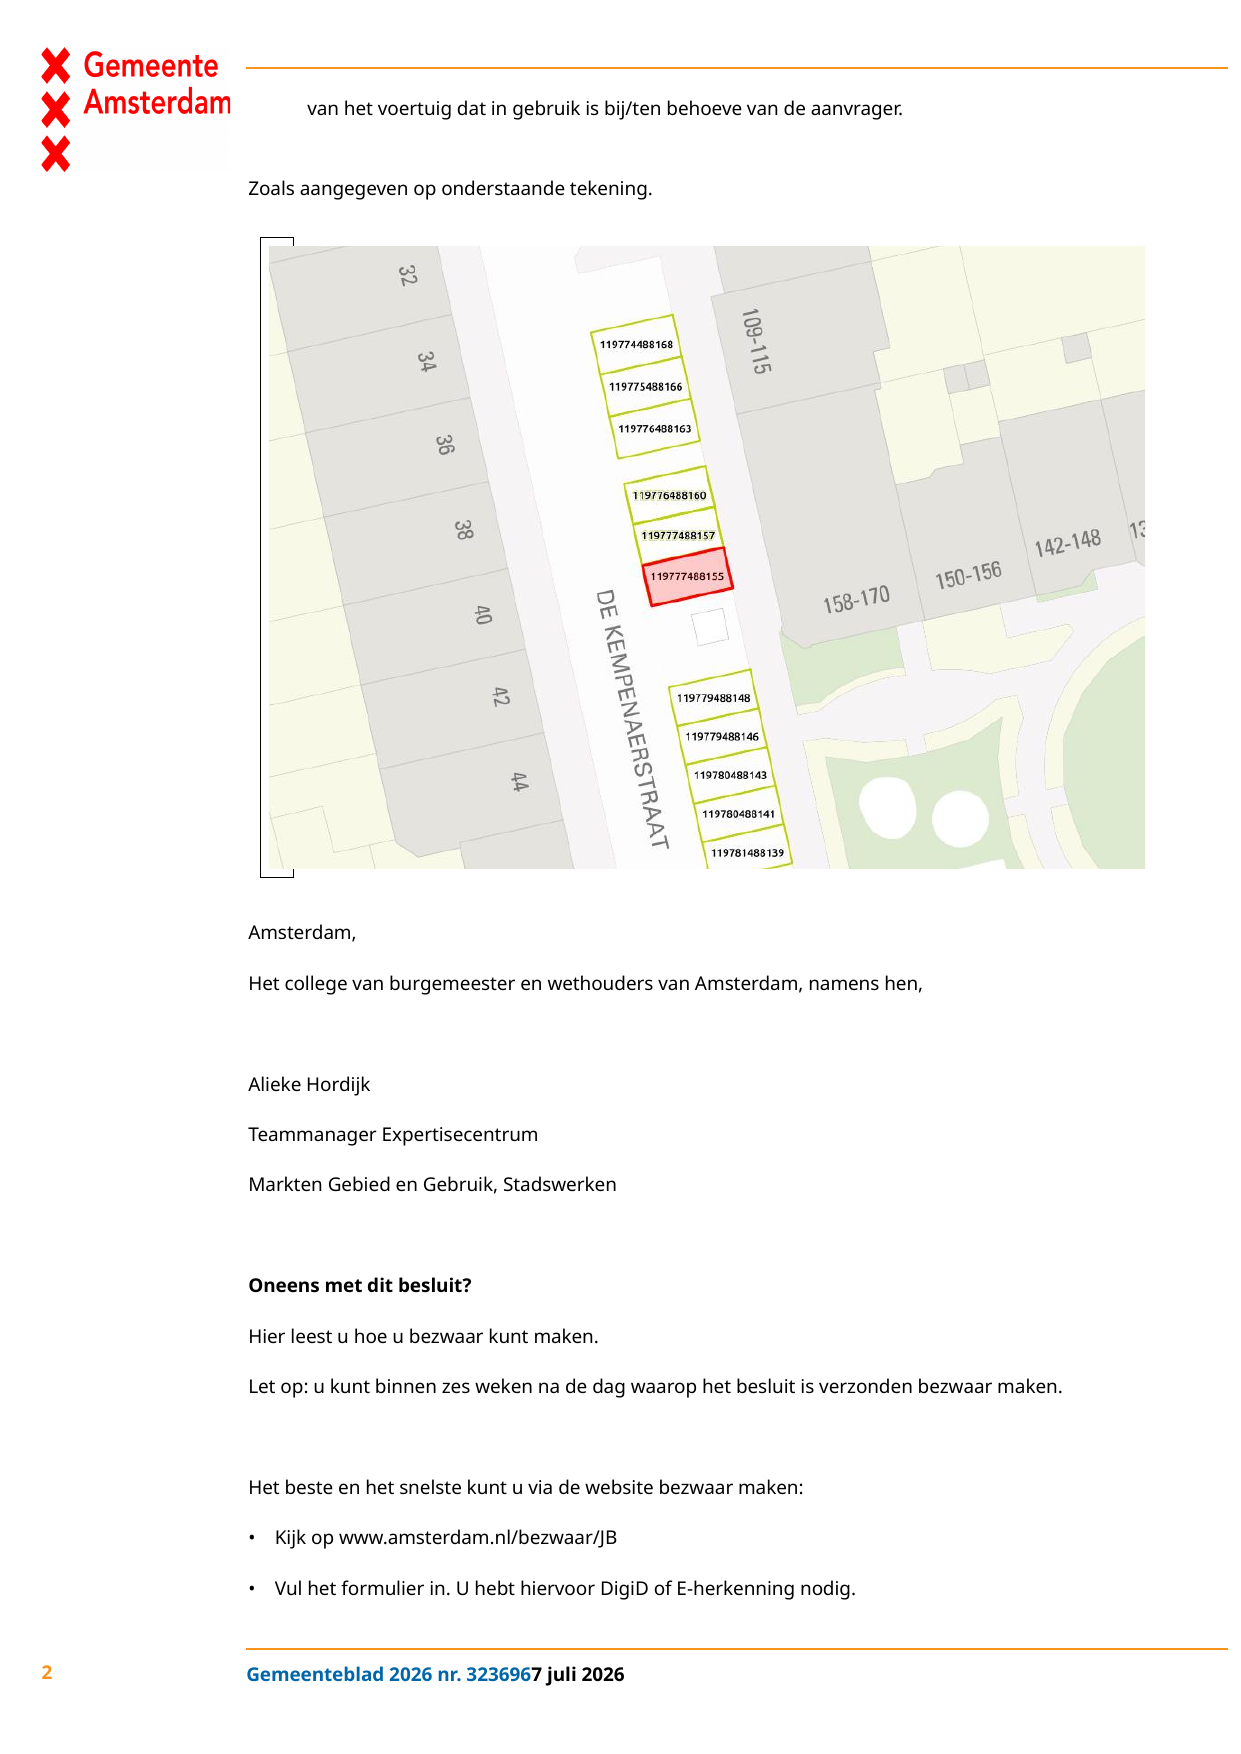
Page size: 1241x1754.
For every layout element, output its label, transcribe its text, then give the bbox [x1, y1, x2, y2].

text • Kijk op www.amsterdam.nl/bezwaar/JB [248, 1524, 1152, 1550]
text Oneens met dit besluit? [248, 1272, 1152, 1298]
picture [41, 47, 231, 172]
text Amsterdam, [248, 919, 1152, 945]
text Het college van burgemeester en wethouders van Amsterdam, namens hen, [248, 970, 1152, 996]
text Hier leest u hoe u bezwaar kunt maken. [248, 1323, 1152, 1349]
picture [268, 246, 1146, 869]
text Teammanager Expertisecentrum [248, 1121, 1152, 1147]
list van het voertuig dat in gebruik is bij/ten behoeve van de aanvrager. [248, 95, 1152, 121]
text Markten Gebied en Gebruik, Stadswerken [248, 1172, 1152, 1197]
text • Vul het formulier in. U hebt hiervoor DigiD of E-herkenning nodig. [248, 1575, 1152, 1601]
text Zoals aangegeven op onderstaande tekening. [248, 175, 1152, 201]
text Alieke Hordijk [248, 1071, 1152, 1097]
text Het beste en het snelste kunt u via de website bezwaar maken: [248, 1474, 1152, 1500]
text Let op: u kunt binnen zes weken na de dag waarop het besluit is verzonden bezwaar maken. [248, 1373, 1152, 1399]
